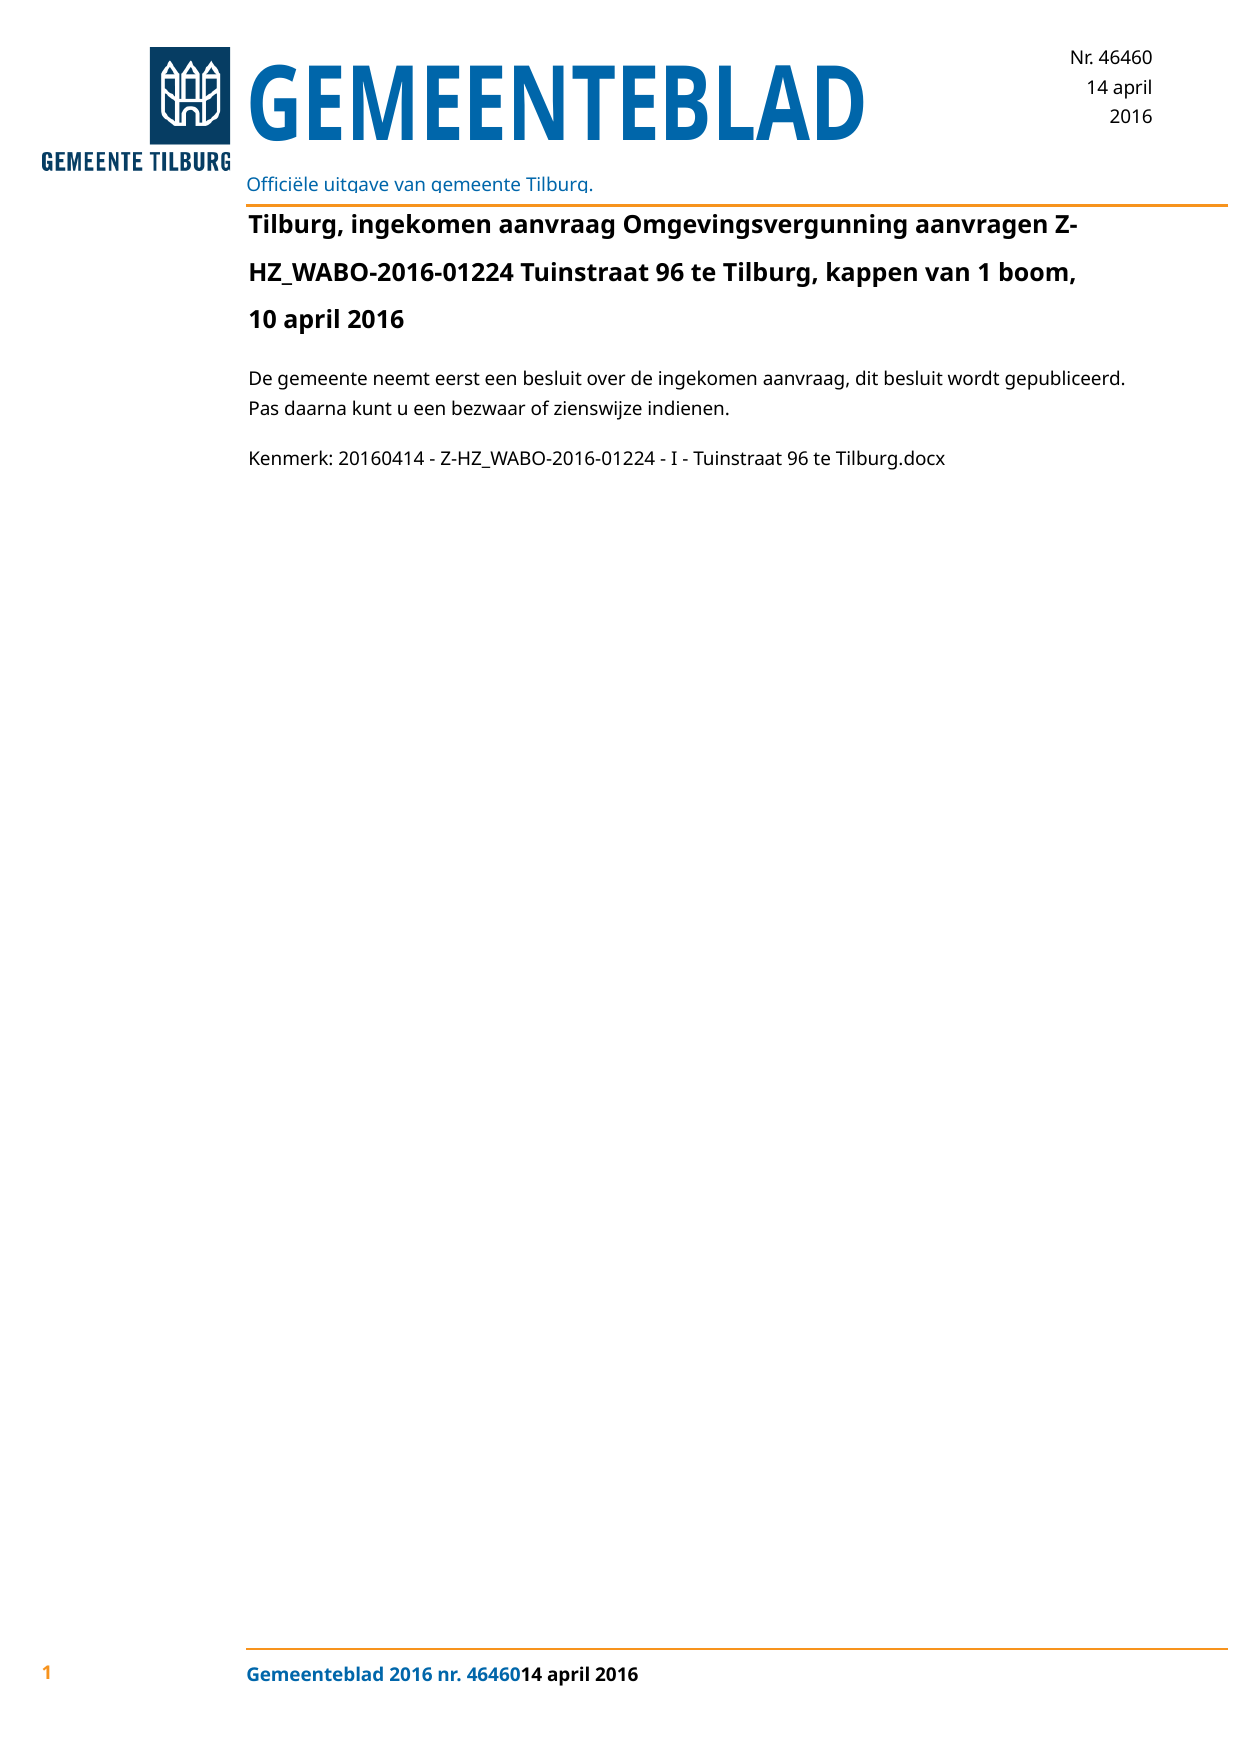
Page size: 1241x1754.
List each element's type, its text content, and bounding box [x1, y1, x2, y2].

text De gemeente neemt eerst een besluit over de ingekomen aanvraag, dit besluit wordt gepubliceerd. Pas daarna kunt u een bezwaar of zienswijze indienen. [248, 366, 1152, 421]
text Tilburg, ingekomen aanvraag Omgevingsvergunning aanvragen Z-HZ_WABO-2016-01224 Tuinstraat 96 te Tilburg, kappen van 1 boom, 10 april 2016 [248, 207, 1152, 336]
picture [41, 47, 231, 172]
text Kenmerk: 20160414 - Z-HZ_WABO-2016-01224 - I - Tuinstraat 96 te Tilburg.docx [248, 446, 1152, 471]
